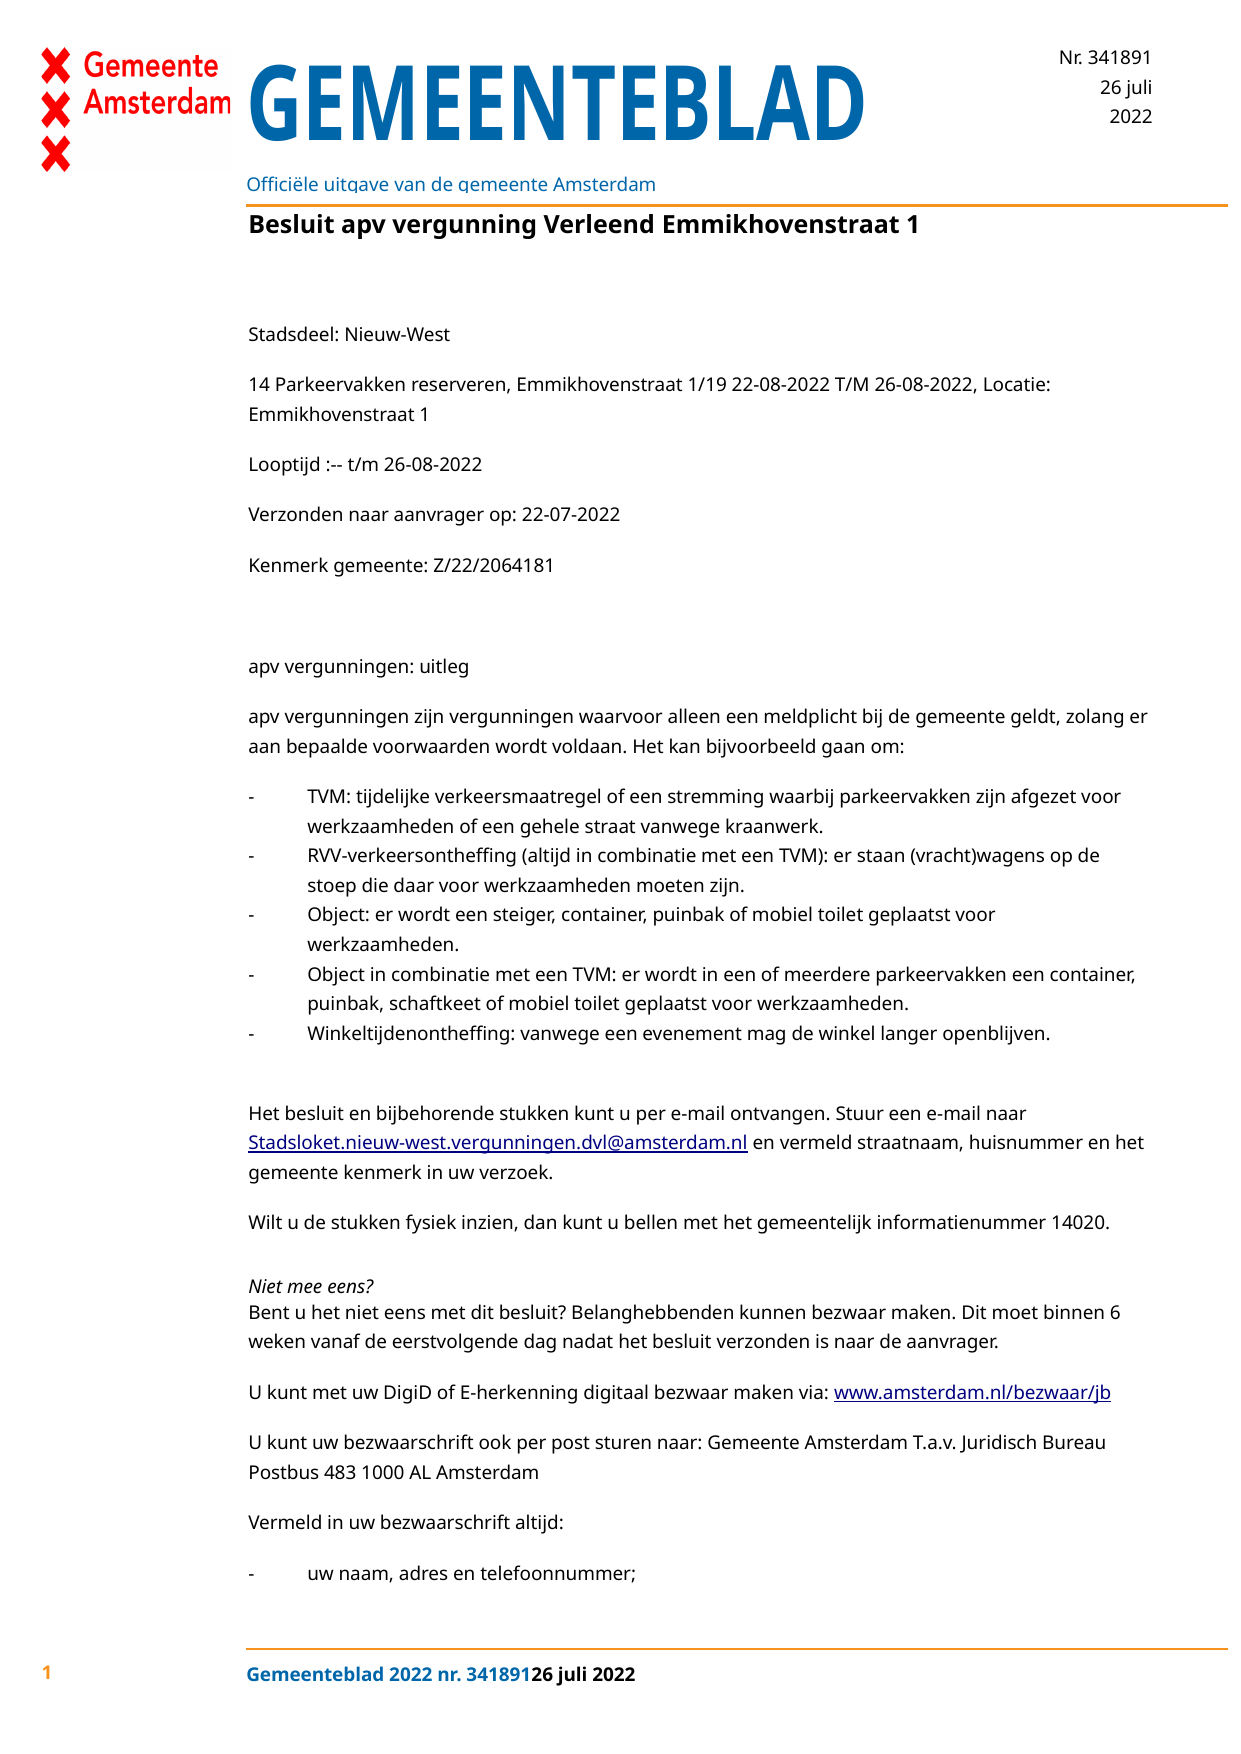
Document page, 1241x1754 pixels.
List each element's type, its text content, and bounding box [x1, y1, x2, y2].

list Winkeltijdenontheffing: vanwege een evenement mag de winkel langer openblijven. [248, 1020, 1152, 1046]
list TVM: tijdelijke verkeersmaatregel of een stremming waarbij parkeervakken zijn afgezet voor werkzaamheden of een gehele straat vanwege kraanwerk. [248, 783, 1152, 838]
text Verzonden naar aanvrager op: 22-07-2022 [248, 502, 1152, 527]
list uw naam, adres en telefoonnummer; [248, 1560, 1152, 1586]
text Vermeld in uw bezwaarschrift altijd: [248, 1509, 1152, 1535]
list Object in combinatie met een TVM: er wordt in een of meerdere parkeervakken een container, puinbak, schaftkeet of mobiel toilet geplaatst voor werkzaamheden. [248, 961, 1152, 1016]
text U kunt uw bezwaarschrift ook per post sturen naar: Gemeente Amsterdam T.a.v. Juridisch Bureau Postbus 483 1000 AL Amsterdam [248, 1429, 1152, 1485]
text Stadsdeel: Nieuw-West [248, 321, 1152, 346]
list Object: er wordt een steiger, container, puinbak of mobiel toilet geplaatst voor werkzaamheden. [248, 902, 1152, 957]
text Wilt u de stukken fysiek inzien, dan kunt u bellen met het gemeentelijk informatienummer 14020. [248, 1209, 1152, 1235]
list RVV-verkeersontheffing (altijd in combinatie met een TVM): er staan (vracht)wagens op de stoep die daar voor werkzaamheden moeten zijn. [248, 842, 1152, 898]
picture [41, 47, 231, 172]
text Bent u het niet eens met dit besluit? Belanghebbenden kunnen bezwaar maken. Dit moet binnen 6 weken vanaf de eerstvolgende dag nadat het besluit verzonden is naar de aanvrager. [248, 1299, 1152, 1354]
text Besluit apv vergunning Verleend Emmikhovenstraat 1 [248, 207, 1152, 241]
text 14 Parkeervakken reserveren, Emmikhovenstraat 1/19 22-08-2022 T/M 26-08-2022, Locatie: Emmikhovenstraat 1 [248, 371, 1152, 426]
text Looptijd :-- t/m 26-08-2022 [248, 451, 1152, 477]
text Niet mee eens? [248, 1273, 1152, 1299]
text U kunt met uw DigiD of E-herkenning digitaal bezwaar maken via: www.amsterdam.nl/bezwaar/jb [248, 1379, 1152, 1405]
text Kenmerk gemeente: Z/22/2064181 [248, 552, 1152, 578]
text apv vergunningen zijn vergunningen waarvoor alleen een meldplicht bij de gemeente geldt, zolang er aan bepaalde voorwaarden wordt voldaan. Het kan bijvoorbeeld gaan om: [248, 703, 1152, 758]
text Het besluit en bijbehorende stukken kunt u per e-mail ontvangen. Stuur een e-mail naar Stadsloket.nieuw-west.vergunningen.dvl@amsterdam.nl en vermeld straatnaam, huisnummer en het gemeente kenmerk in uw verzoek. [248, 1100, 1152, 1185]
text apv vergunningen: uitleg [248, 653, 1152, 678]
